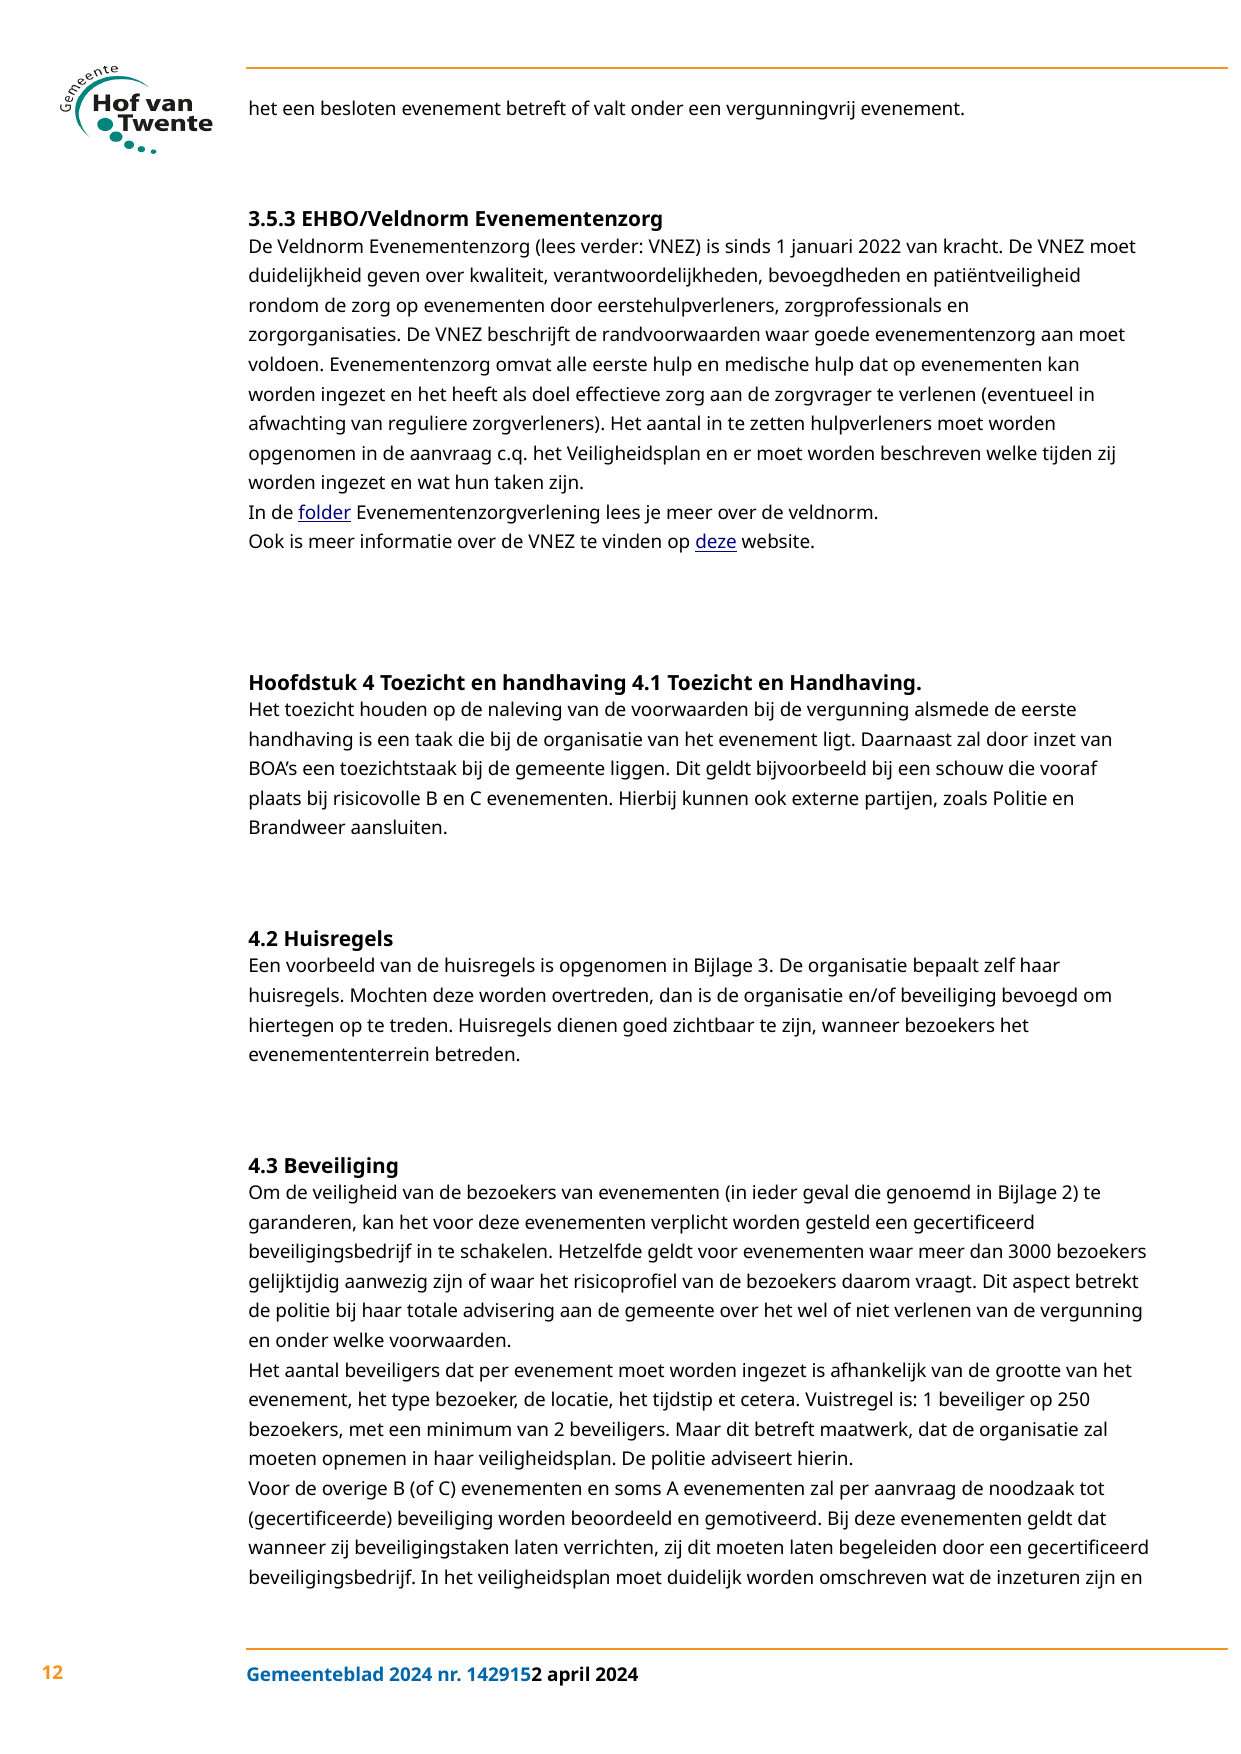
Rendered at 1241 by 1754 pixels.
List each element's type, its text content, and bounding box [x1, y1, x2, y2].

text Het aantal beveiligers dat per evenement moet worden ingezet is afhankelijk van de grootte van het evenement, het type bezoeker, de locatie, het tijdstip et cetera. Vuistregel is: 1 beveiliger op 250 bezoekers, met een minimum van 2 beveiligers. Maar dit betreft maatwerk, dat de organisatie zal moeten opnemen in haar veiligheidsplan. De politie adviseert hierin. [248, 1357, 1152, 1471]
text Om de veiligheid van de bezoekers van evenementen (in ieder geval die genoemd in Bijlage 2) te garanderen, kan het voor deze evenementen verplicht worden gesteld een gecertificeerd beveiligingsbedrijf in te schakelen. Hetzelfde geldt voor evenementen waar meer dan 3000 bezoekers gelijktijdig aanwezig zijn of waar het risicoprofiel van de bezoekers daarom vraagt. Dit aspect betrekt de politie bij haar totale advisering aan de gemeente over het wel of niet verlenen van de vergunning en onder welke voorwaarden. [248, 1179, 1152, 1353]
text De Veldnorm Evenementenzorg (lees verder: VNEZ) is sinds 1 januari 2022 van kracht. De VNEZ moet duidelijkheid geven over kwaliteit, verantwoordelijkheden, bevoegdheden en patiëntveiligheid rondom de zorg op evenementen door eerstehulpverleners, zorgprofessionals en zorgorganisaties. De VNEZ beschrijft de randvoorwaarden waar goede evenementenzorg aan moet voldoen. Evenementenzorg omvat alle eerste hulp en medische hulp dat op evenementen kan worden ingezet en het heeft als doel effectieve zorg aan de zorgvrager te verlenen (eventueel in afwachting van reguliere zorgverleners). Het aantal in te zetten hulpverleners moet worden opgenomen in de aanvraag c.q. het Veiligheidsplan en er moet worden beschreven welke tijden zij worden ingezet en wat hun taken zijn. [248, 233, 1152, 495]
text Ook is meer informatie over de VNEZ te vinden op deze website. [248, 529, 1152, 554]
picture [41, 47, 231, 172]
text 4.2 Huisregels [248, 924, 1152, 953]
text 4.3 Beveiliging [248, 1151, 1152, 1179]
text In de folder Evenementenzorgverlening lees je meer over de veldnorm. [248, 499, 1152, 525]
text Een voorbeeld van de huisregels is opgenomen in Bijlage 3. De organisatie bepaalt zelf haar huisregels. Mochten deze worden overtreden, dan is de organisatie en/of beveiliging bevoegd om hiertegen op te treden. Huisregels dienen goed zichtbaar te zijn, wanneer bezoekers het evenemententerrein betreden. [248, 953, 1152, 1067]
text Hoofdstuk 4 Toezicht en handhaving 4.1 Toezicht en Handhaving. [248, 668, 1152, 696]
text Het toezicht houden op de naleving van de voorwaarden bij de vergunning alsmede de eerste handhaving is een taak die bij de organisatie van het evenement ligt. Daarnaast zal door inzet van BOA’s een toezichtstaak bij de gemeente liggen. Dit geldt bijvoorbeeld bij een schouw die vooraf plaats bij risicovolle B en C evenementen. Hierbij kunnen ook externe partijen, zoals Politie en Brandweer aansluiten. [248, 696, 1152, 840]
text het een besloten evenement betreft of valt onder een vergunningvrij evenement. [248, 95, 1152, 121]
text 3.5.3 EHBO/Veldnorm Evenementenzorg [248, 204, 1152, 233]
text Voor de overige B (of C) evenementen en soms A evenementen zal per aanvraag de noodzaak tot (gecertificeerde) beveiliging worden beoordeeld en gemotiveerd. Bij deze evenementen geldt dat wanneer zij beveiligingstaken laten verrichten, zij dit moeten laten begeleiden door een gecertificeerd beveiligingsbedrijf. In het veiligheidsplan moet duidelijk worden omschreven wat de inzeturen zijn en [248, 1475, 1152, 1590]
